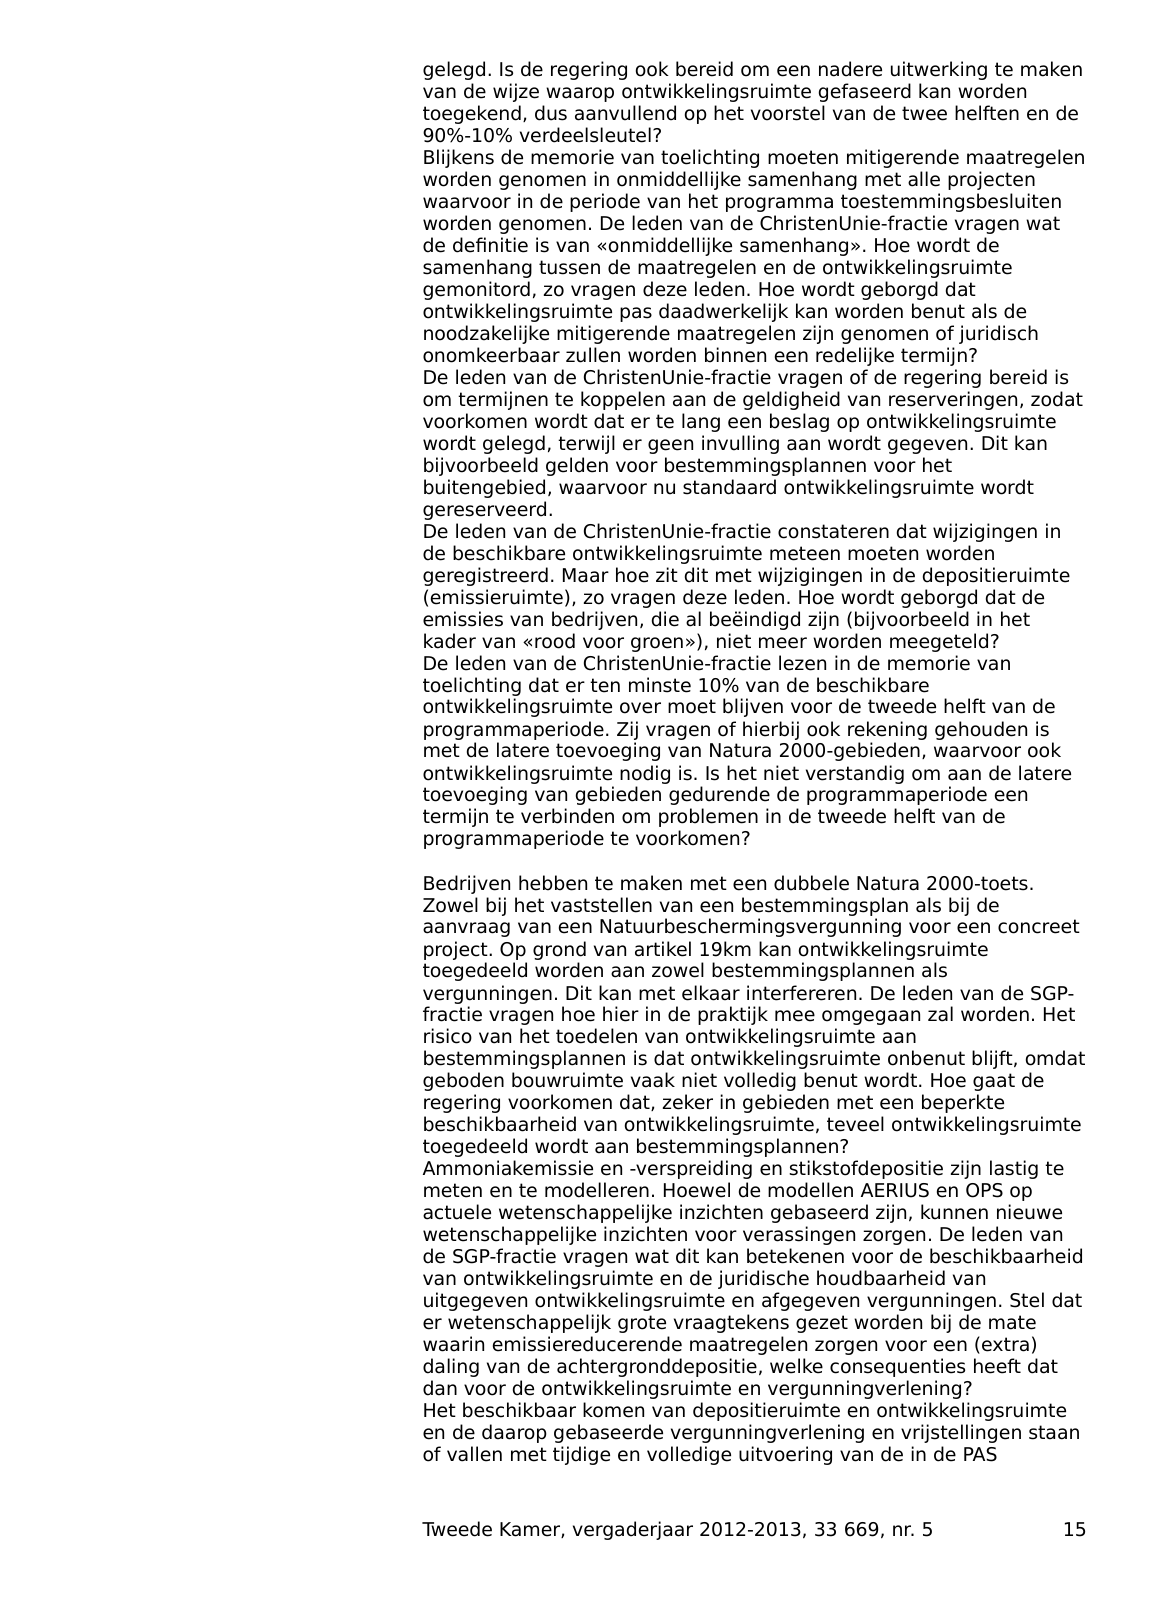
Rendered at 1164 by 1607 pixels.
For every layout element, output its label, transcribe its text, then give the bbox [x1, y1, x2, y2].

text De leden van de ChristenUnie-fractie constateren dat wijzigingen in de beschikbare ontwikkelingsruimte meteen moeten worden geregistreerd. Maar hoe zit dit met wijzigingen in de depositieruimte (emissieruimte), zo vragen deze leden. Hoe wordt geborgd dat de emissies van bedrijven, die al beëindigd zijn (bijvoorbeeld in het kader van «rood voor groen»), niet meer worden meegeteld? [422, 521, 1087, 652]
text De leden van de ChristenUnie-fractie lezen in de memorie van toelichting dat er ten minste 10% van de beschikbare ontwikkelingsruimte over moet blijven voor de tweede helft van de programmaperiode. Zij vragen of hierbij ook rekening gehouden is met de latere toevoeging van Natura 2000-gebieden, waarvoor ook ontwikkelingsruimte nodig is. Is het niet verstandig om aan de latere toevoeging van gebieden gedurende de programmaperiode een termijn te verbinden om problemen in de tweede helft van de programmaperiode te voorkomen? [422, 652, 1087, 850]
text gelegd. Is de regering ook bereid om een nadere uitwerking te maken van de wijze waarop ontwikkelingsruimte gefaseerd kan worden toegekend, dus aanvullend op het voorstel van de twee helften en de 90%-10% verdeelsleutel? [422, 59, 1087, 147]
text De leden van de ChristenUnie-fractie vragen of de regering bereid is om termijnen te koppelen aan de geldigheid van reserveringen, zodat voorkomen wordt dat er te lang een beslag op ontwikkelingsruimte wordt gelegd, terwijl er geen invulling aan wordt gegeven. Dit kan bijvoorbeeld gelden voor bestemmingsplannen voor het buitengebied, waarvoor nu standaard ontwikkelingsruimte wordt gereserveerd. [422, 367, 1087, 521]
text Bedrijven hebben te maken met een dubbele Natura 2000-toets. Zowel bij het vaststellen van een bestemmingsplan als bij de aanvraag van een Natuurbeschermingsvergunning voor een concreet project. Op grond van artikel 19km kan ontwikkelingsruimte toegedeeld worden aan zowel bestemmingsplannen als vergunningen. Dit kan met elkaar interfereren. De leden van de SGP-fractie vragen hoe hier in de praktijk mee omgegaan zal worden. Het risico van het toedelen van ontwikkelingsruimte aan bestemmingsplannen is dat ontwikkelingsruimte onbenut blijft, omdat geboden bouwruimte vaak niet volledig benut wordt. Hoe gaat de regering voorkomen dat, zeker in gebieden met een beperkte beschikbaarheid van ontwikkelingsruimte, teveel ontwikkelingsruimte toegedeeld wordt aan bestemmingsplannen? [422, 872, 1087, 1158]
text Ammoniakemissie en -verspreiding en stikstofdepositie zijn lastig te meten en te modelleren. Hoewel de modellen AERIUS en OPS op actuele wetenschappelijke inzichten gebaseerd zijn, kunnen nieuwe wetenschappelijke inzichten voor verassingen zorgen. De leden van de SGP-fractie vragen wat dit kan betekenen voor de beschikbaarheid van ontwikkelingsruimte en de juridische houdbaarheid van uitgegeven ontwikkelingsruimte en afgegeven vergunningen. Stel dat er wetenschappelijk grote vraagtekens gezet worden bij de mate waarin emissiereducerende maatregelen zorgen voor een (extra) daling van de achtergronddepositie, welke consequenties heeft dat dan voor de ontwikkelingsruimte en vergunningverlening? [422, 1158, 1087, 1400]
text Het beschikbaar komen van depositieruimte en ontwikkelingsruimte en de daarop gebaseerde vergunningverlening en vrijstellingen staan of vallen met tijdige en volledige uitvoering van de in de PAS [422, 1400, 1087, 1466]
text Blijkens de memorie van toelichting moeten mitigerende maatregelen worden genomen in onmiddellijke samenhang met alle projecten waarvoor in de periode van het programma toestemmingsbesluiten worden genomen. De leden van de ChristenUnie-fractie vragen wat de definitie is van «onmiddellijke samenhang». Hoe wordt de samenhang tussen de maatregelen en de ontwikkelingsruimte gemonitord, zo vragen deze leden. Hoe wordt geborgd dat ontwikkelingsruimte pas daadwerkelijk kan worden benut als de noodzakelijke mitigerende maatregelen zijn genomen of juridisch onomkeerbaar zullen worden binnen een redelijke termijn? [422, 147, 1087, 367]
